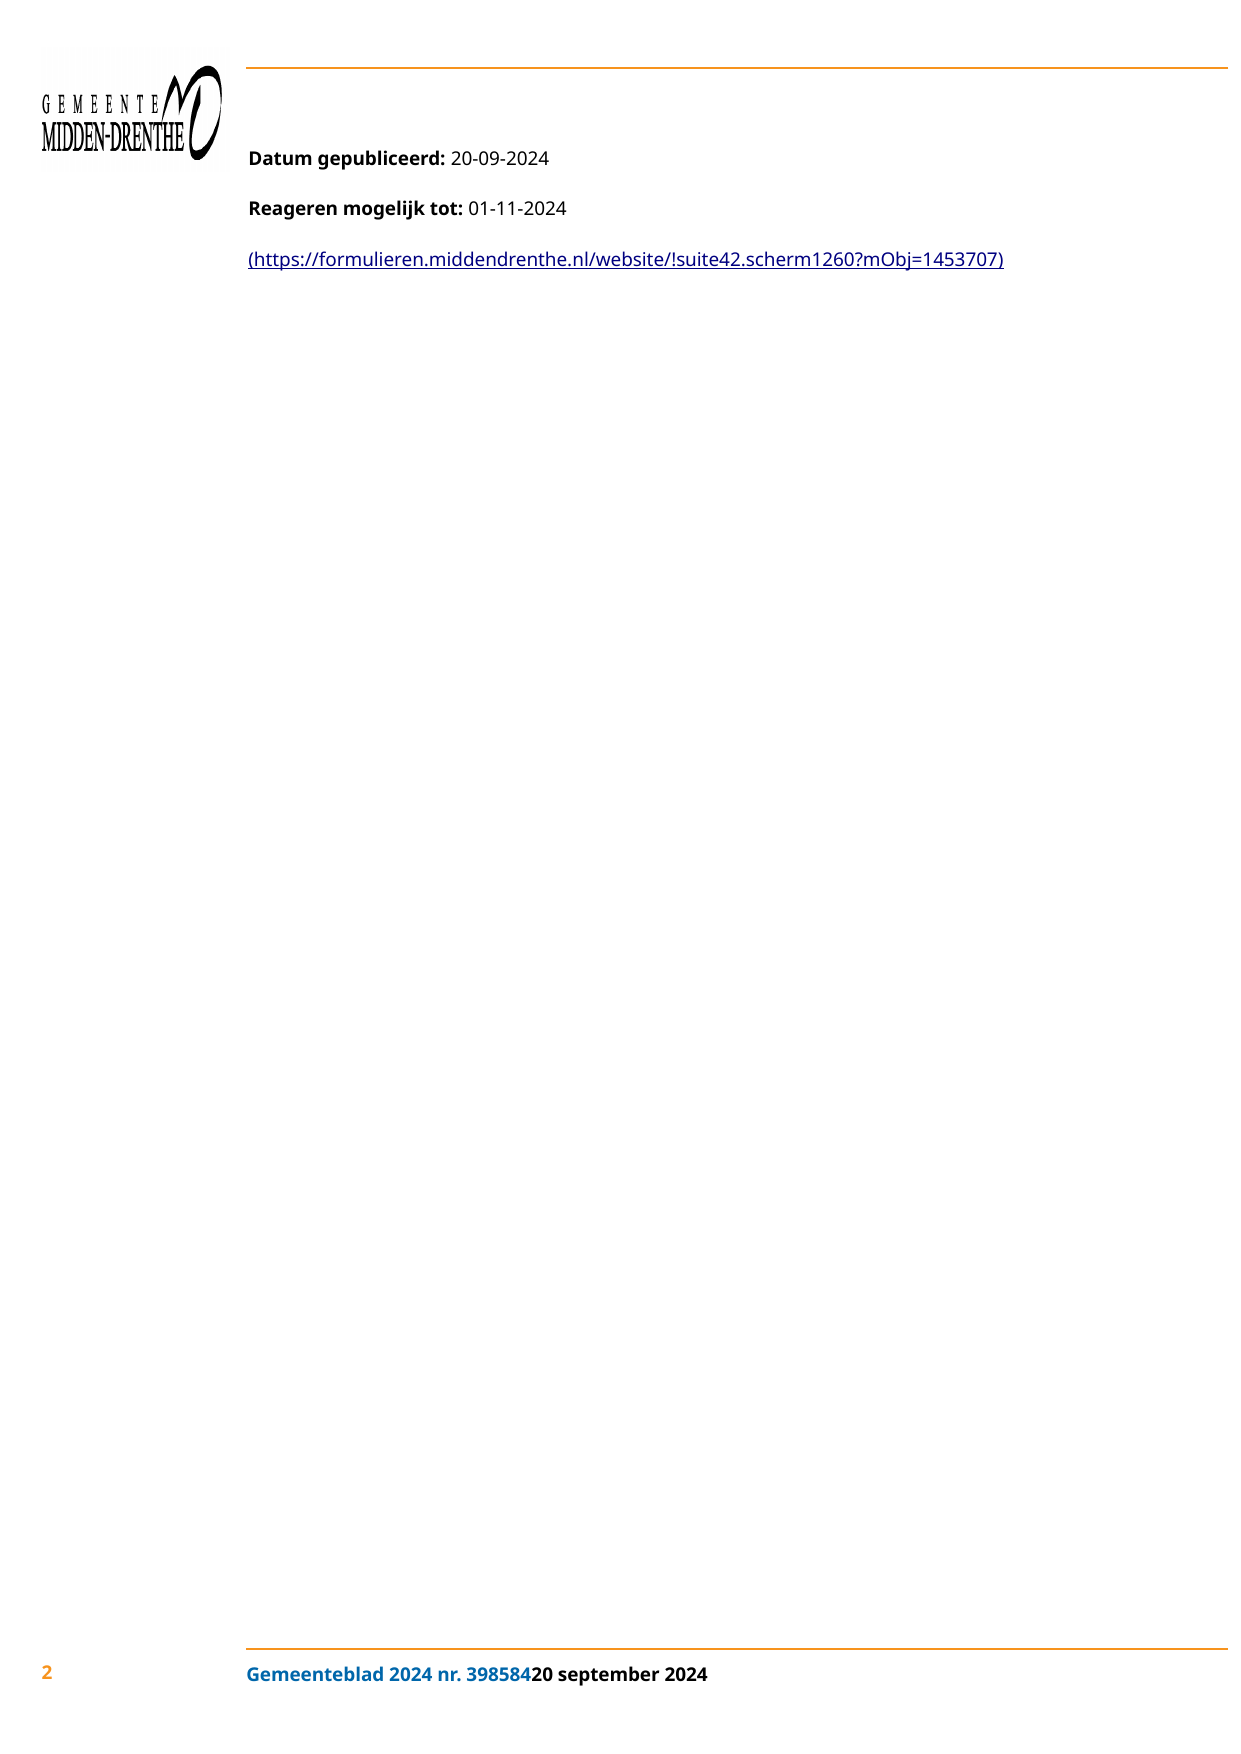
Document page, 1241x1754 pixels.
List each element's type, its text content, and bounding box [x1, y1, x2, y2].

text (https://formulieren.middendrenthe.nl/website/!suite42.scherm1260?mObj=1453707) [248, 246, 1152, 272]
text Datum gepubliceerd: 20-09-2024 [248, 145, 1152, 171]
picture [41, 47, 231, 172]
text Reageren mogelijk tot: 01-11-2024 [248, 196, 1152, 221]
